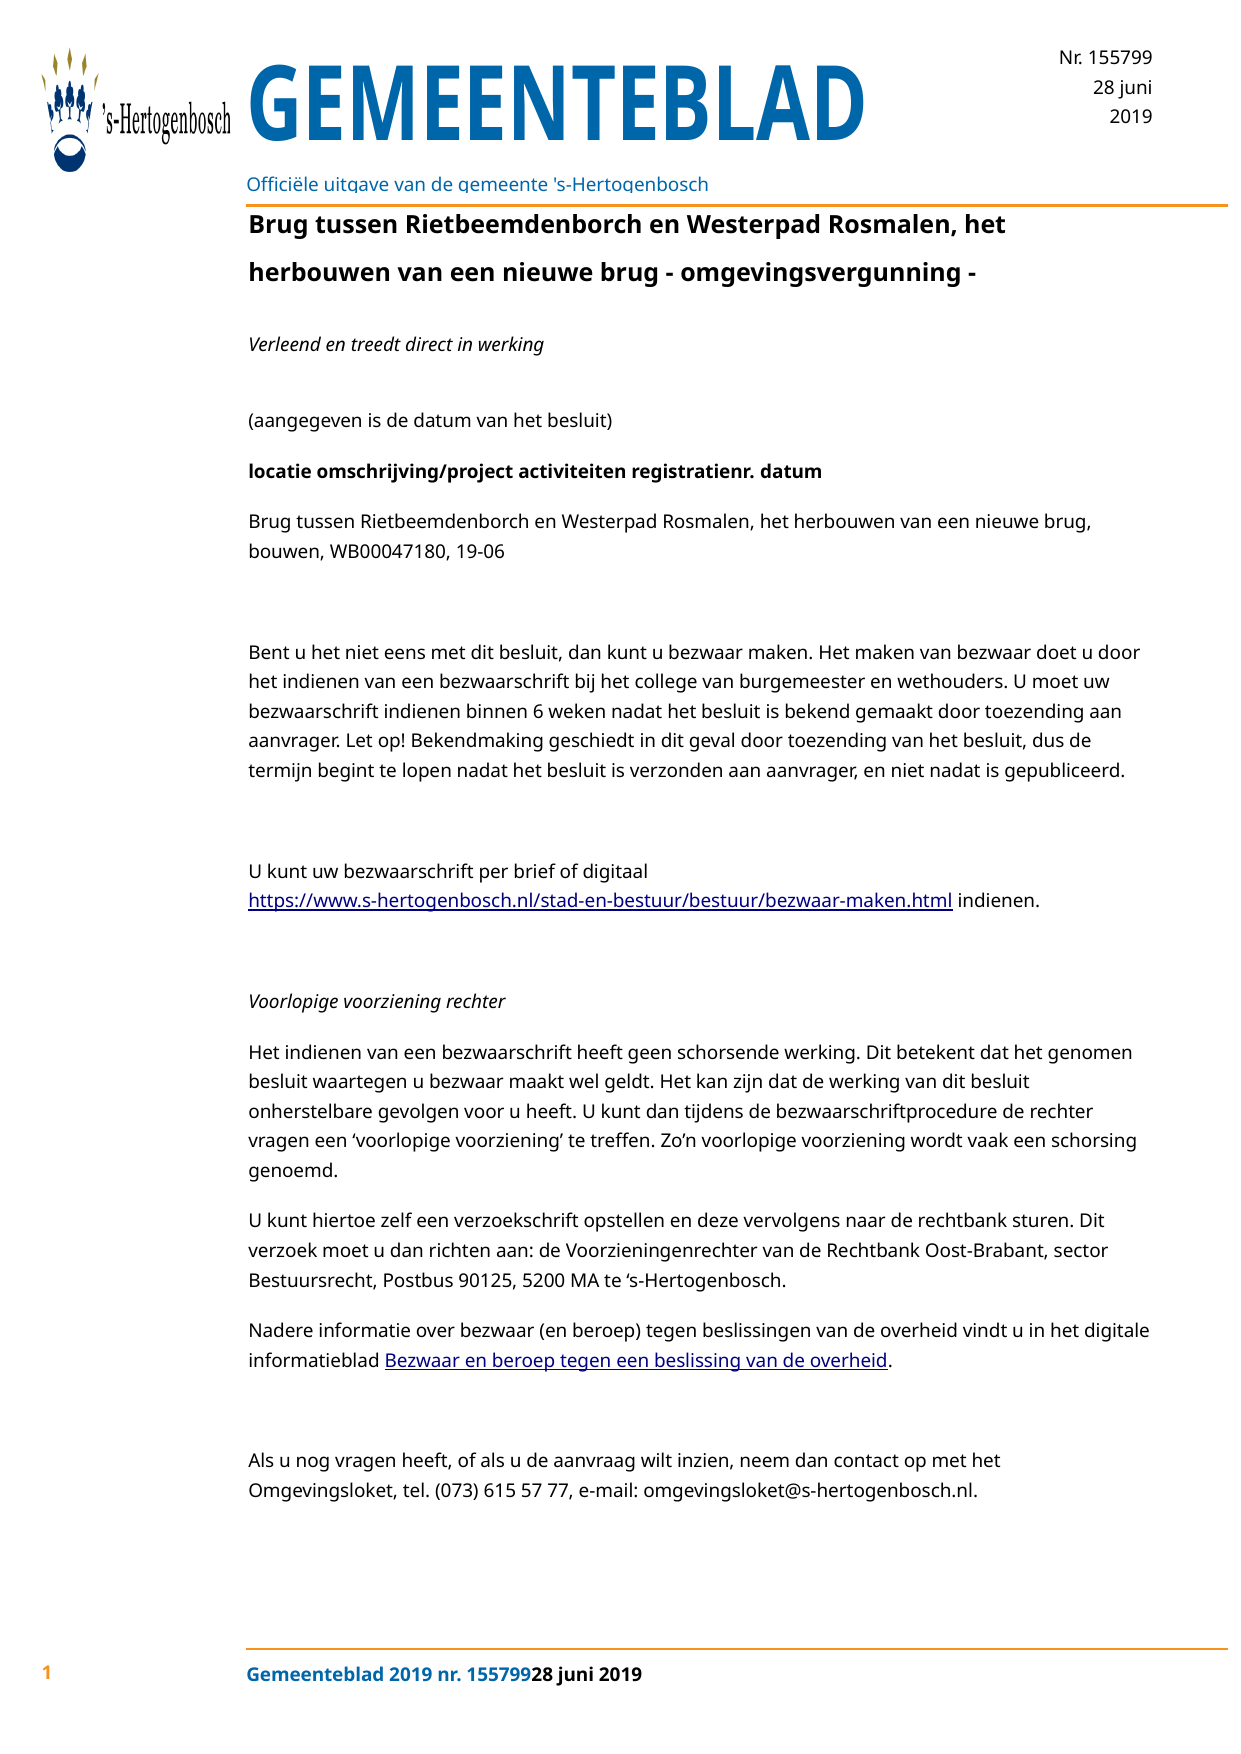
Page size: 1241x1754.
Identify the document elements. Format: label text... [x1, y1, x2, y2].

text Bent u het niet eens met dit besluit, dan kunt u bezwaar maken. Het maken van bezwaar doet u door het indienen van een bezwaarschrift bij het college van burgemeester en wethouders. U moet uw bezwaarschrift indienen binnen 6 weken nadat het besluit is bekend gemaakt door toezending aan aanvrager. Let op! Bekendmaking geschiedt in dit geval door toezending van het besluit, dus de termijn begint te lopen nadat het besluit is verzonden aan aanvrager, en niet nadat is gepubliceerd. [248, 639, 1152, 783]
text Verleend en treedt direct in werking [248, 331, 1152, 357]
text Voorlopige voorziening rechter [248, 988, 1152, 1014]
text Brug tussen Rietbeemdenborch en Westerpad Rosmalen, het herbouwen van een nieuwe brug, bouwen, WB00047180, 19-06 [248, 508, 1152, 564]
text (aangegeven is de datum van het besluit) [248, 408, 1152, 433]
text Brug tussen Rietbeemdenborch en Westerpad Rosmalen, het herbouwen van een nieuwe brug - omgevingsvergunning - [248, 207, 1152, 288]
text Nadere informatie over bezwaar (en beroep) tegen beslissingen van de overheid vindt u in het digitale informatieblad Bezwaar en beroep tegen een beslissing van de overheid. [248, 1317, 1152, 1372]
text U kunt hiertoe zelf een verzoekschrift opstellen en deze vervolgens naar de rechtbank sturen. Dit verzoek moet u dan richten aan: de Voorzieningenrechter van de Rechtbank Oost-Brabant, sector Bestuursrecht, Postbus 90125, 5200 MA te ‘s-Hertogenbosch. [248, 1208, 1152, 1292]
text U kunt uw bezwaarschrift per brief of digitaal https://www.s-hertogenbosch.nl/stad-en-bestuur/bestuur/bezwaar-maken.html indienen. [248, 858, 1152, 913]
text Het indienen van een bezwaarschrift heeft geen schorsende werking. Dit betekent dat het genomen besluit waartegen u bezwaar maakt wel geldt. Het kan zijn dat de werking van dit besluit onherstelbare gevolgen voor u heeft. U kunt dan tijdens de bezwaarschriftprocedure de rechter vragen een ‘voorlopige voorziening’ te treffen. Zo’n voorlopige voorziening wordt vaak een schorsing genoemd. [248, 1039, 1152, 1183]
text Als u nog vragen heeft, of als u de aanvraag wilt inzien, neem dan contact op met het Omgevingsloket, tel. (073) 615 57 77, e-mail: omgevingsloket@s-hertogenbosch.nl. [248, 1448, 1152, 1503]
text locatie omschrijving/project activiteiten registratienr. datum [248, 458, 1152, 484]
picture [41, 47, 231, 172]
